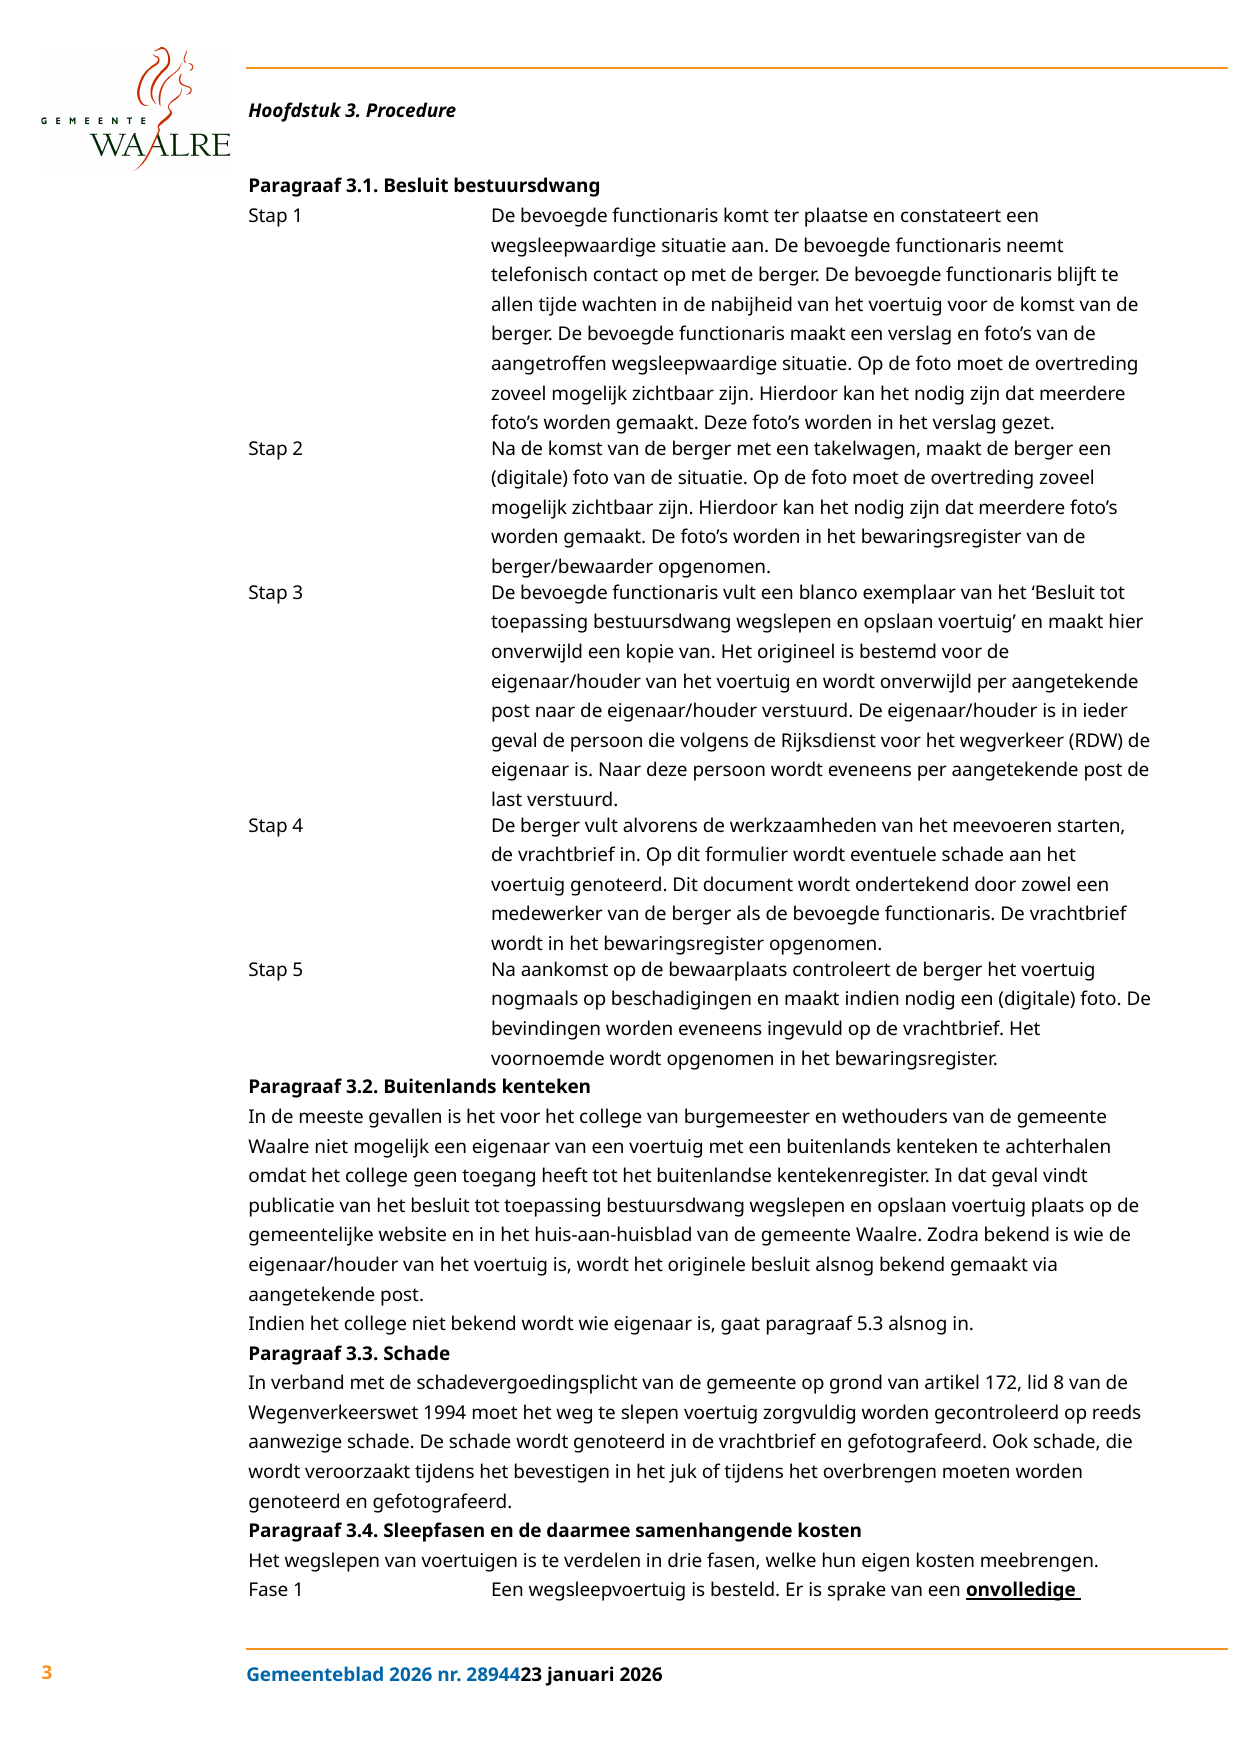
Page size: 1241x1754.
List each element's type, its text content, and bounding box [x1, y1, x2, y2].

table_cell Stap 3 [248, 579, 491, 812]
table_header Een wegsleepvoertuig is besteld. Er is sprake van een onvolledige [491, 1577, 1152, 1602]
table_cell Stap 2 [248, 435, 491, 579]
table_cell De bevoegde functionaris vult een blanco exemplaar van het ‘Besluit tot toepassing bestuursdwang wegslepen en opslaan voertuig’ en maakt hier onverwijld een kopie van. Het origineel is bestemd voor de eigenaar/houder van het voertuig en wordt onverwijld per aangetekende post naar de eigenaar/houder verstuurd. De eigenaar/houder is in ieder geval de persoon die volgens de Rijksdienst voor het wegverkeer (RDW) de eigenaar is. Naar deze persoon wordt eveneens per aangetekende post de last verstuurd. [491, 579, 1152, 812]
table_header Stap 1 [248, 202, 491, 435]
text Paragraaf 3.2. Buitenlands kenteken [248, 1074, 1152, 1099]
table_cell Stap 5 [248, 956, 491, 1070]
table_header Fase 1 [248, 1577, 491, 1602]
text Indien het college niet bekend wordt wie eigenaar is, gaat paragraaf 5.3 alsnog in. [248, 1310, 1152, 1336]
table_cell Na de komst van de berger met een takelwagen, maakt de berger een (digitale) foto van de situatie. Op de foto moet de overtreding zoveel mogelijk zichtbaar zijn. Hierdoor kan het nodig zijn dat meerdere foto’s worden gemaakt. De foto’s worden in het bewaringsregister van de berger/bewaarder opgenomen. [491, 435, 1152, 579]
table_cell Stap 4 [248, 812, 491, 956]
text Hoofdstuk 3. Procedure [248, 95, 1152, 123]
text Paragraaf 3.3. Schade [248, 1340, 1152, 1366]
text In verband met de schadevergoedingsplicht van de gemeente op grond van artikel 172, lid 8 van de Wegenverkeerswet 1994 moet het weg te slepen voertuig zorgvuldig worden gecontroleerd op reeds aanwezige schade. De schade wordt genoteerd in de vrachtbrief en gefotografeerd. Ook schade, die wordt veroorzaakt tijdens het bevestigen in het juk of tijdens het overbrengen moeten worden genoteerd en gefotografeerd. [248, 1369, 1152, 1513]
picture [41, 47, 231, 172]
text Paragraaf 3.4. Sleepfasen en de daarmee samenhangende kosten [248, 1517, 1152, 1543]
table_header De bevoegde functionaris komt ter plaatse en constateert een wegsleepwaardige situatie aan. De bevoegde functionaris neemt telefonisch contact op met de berger. De bevoegde functionaris blijft te allen tijde wachten in de nabijheid van het voertuig voor de komst van de berger. De bevoegde functionaris maakt een verslag en foto’s van de aangetroffen wegsleepwaardige situatie. Op de foto moet de overtreding zoveel mogelijk zichtbaar zijn. Hierdoor kan het nodig zijn dat meerdere foto’s worden gemaakt. Deze foto’s worden in het verslag gezet. [491, 202, 1152, 435]
text Paragraaf 3.1. Besluit bestuursdwang [248, 172, 1152, 198]
table_cell Na aankomst op de bewaarplaats controleert de berger het voertuig nogmaals op beschadigingen en maakt indien nodig een (digitale) foto. De bevindingen worden eveneens ingevuld op de vrachtbrief. Het voornoemde wordt opgenomen in het bewaringsregister. [491, 956, 1152, 1070]
text Het wegslepen van voertuigen is te verdelen in drie fasen, welke hun eigen kosten meebrengen. [248, 1547, 1152, 1573]
table_cell De berger vult alvorens de werkzaamheden van het meevoeren starten, de vrachtbrief in. Op dit formulier wordt eventuele schade aan het voertuig genoteerd. Dit document wordt ondertekend door zowel een medewerker van de berger als de bevoegde functionaris. De vrachtbrief wordt in het bewaringsregister opgenomen. [491, 812, 1152, 956]
text In de meeste gevallen is het voor het college van burgemeester en wethouders van de gemeente Waalre niet mogelijk een eigenaar van een voertuig met een buitenlands kenteken te achterhalen omdat het college geen toegang heeft tot het buitenlandse kentekenregister. In dat geval vindt publicatie van het besluit tot toepassing bestuursdwang wegslepen en opslaan voertuig plaats op de gemeentelijke website en in het huis-aan-huisblad van de gemeente Waalre. Zodra bekend is wie de eigenaar/houder van het voertuig is, wordt het originele besluit alsnog bekend gemaakt via aangetekende post. [248, 1103, 1152, 1306]
